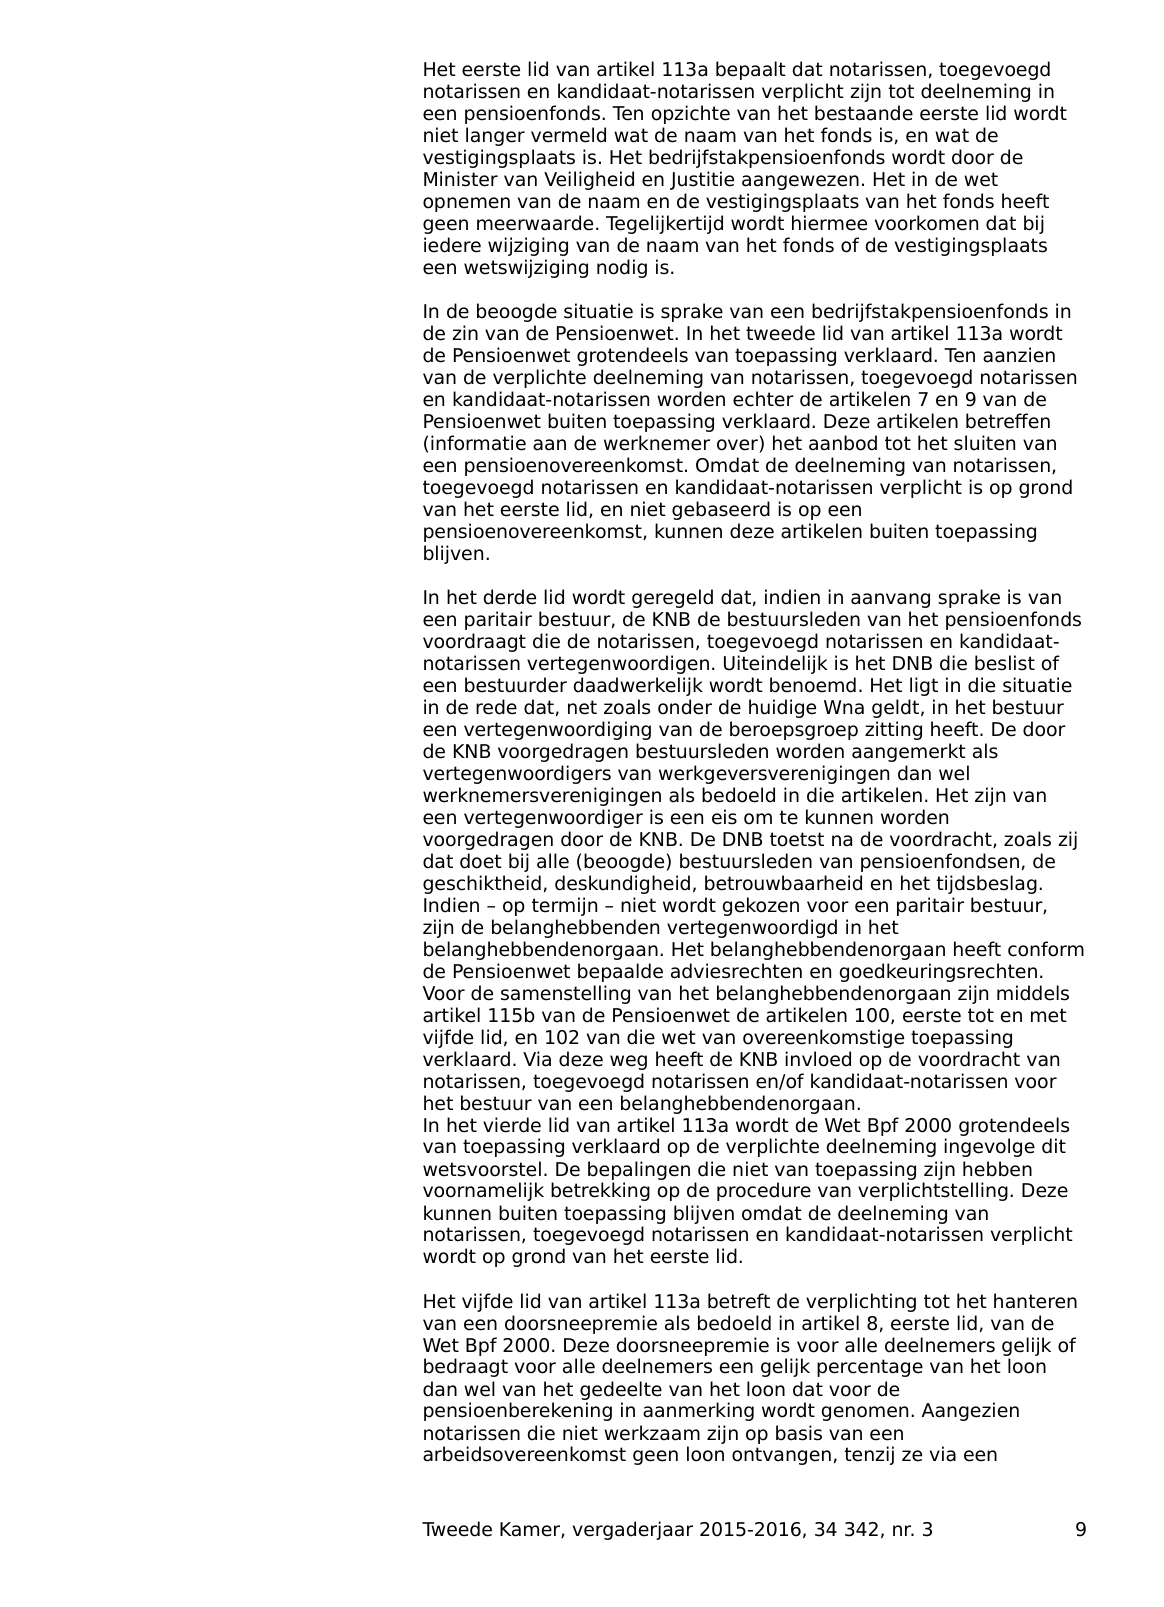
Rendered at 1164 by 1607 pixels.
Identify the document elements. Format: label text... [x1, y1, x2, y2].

text Indien – op termijn – niet wordt gekozen voor een paritair bestuur, zijn de belanghebbenden vertegenwoordigd in het belanghebbendenorgaan. Het belanghebbendenorgaan heeft conform de Pensioenwet bepaalde adviesrechten en goedkeuringsrechten. Voor de samenstelling van het belanghebbendenorgaan zijn middels artikel 115b van de Pensioenwet de artikelen 100, eerste tot en met vijfde lid, en 102 van die wet van overeenkomstige toepassing verklaard. Via deze weg heeft de KNB invloed op de voordracht van notarissen, toegevoegd notarissen en/of kandidaat-notarissen voor het bestuur van een belanghebbendenorgaan. [422, 895, 1087, 1114]
text In het derde lid wordt geregeld dat, indien in aanvang sprake is van een paritair bestuur, de KNB de bestuursleden van het pensioenfonds voordraagt die de notarissen, toegevoegd notarissen en kandidaat-notarissen vertegenwoordigen. Uiteindelijk is het DNB die beslist of een bestuurder daadwerkelijk wordt benoemd. Het ligt in die situatie in de rede dat, net zoals onder de huidige Wna geldt, in het bestuur een vertegenwoordiging van de beroepsgroep zitting heeft. De door de KNB voorgedragen bestuursleden worden aangemerkt als vertegenwoordigers van werkgeversverenigingen dan wel werknemersverenigingen als bedoeld in die artikelen. Het zijn van een vertegenwoordiger is een eis om te kunnen worden voorgedragen door de KNB. De DNB toetst na de voordracht, zoals zij dat doet bij alle (beoogde) bestuursleden van pensioenfondsen, de geschiktheid, deskundigheid, betrouwbaarheid en het tijdsbeslag. [422, 587, 1087, 895]
text In de beoogde situatie is sprake van een bedrijfstakpensioenfonds in de zin van de Pensioenwet. In het tweede lid van artikel 113a wordt de Pensioenwet grotendeels van toepassing verklaard. Ten aanzien van de verplichte deelneming van notarissen, toegevoegd notarissen en kandidaat-notarissen worden echter de artikelen 7 en 9 van de Pensioenwet buiten toepassing verklaard. Deze artikelen betreffen (informatie aan de werknemer over) het aanbod tot het sluiten van een pensioenovereenkomst. Omdat de deelneming van notarissen, toegevoegd notarissen en kandidaat-notarissen verplicht is op grond van het eerste lid, en niet gebaseerd is op een pensioenovereenkomst, kunnen deze artikelen buiten toepassing blijven. [422, 301, 1087, 565]
text In het vierde lid van artikel 113a wordt de Wet Bpf 2000 grotendeels van toepassing verklaard op de verplichte deelneming ingevolge dit wetsvoorstel. De bepalingen die niet van toepassing zijn hebben voornamelijk betrekking op de procedure van verplichtstelling. Deze kunnen buiten toepassing blijven omdat de deelneming van notarissen, toegevoegd notarissen en kandidaat-notarissen verplicht wordt op grond van het eerste lid. [422, 1114, 1087, 1268]
text Het vijfde lid van artikel 113a betreft de verplichting tot het hanteren van een doorsneepremie als bedoeld in artikel 8, eerste lid, van de Wet Bpf 2000. Deze doorsneepremie is voor alle deelnemers gelijk of bedraagt voor alle deelnemers een gelijk percentage van het loon dan wel van het gedeelte van het loon dat voor de pensioenberekening in aanmerking wordt genomen. Aangezien notarissen die niet werkzaam zijn op basis van een arbeidsovereenkomst geen loon ontvangen, tenzij ze via een [422, 1291, 1087, 1466]
text Het eerste lid van artikel 113a bepaalt dat notarissen, toegevoegd notarissen en kandidaat-notarissen verplicht zijn tot deelneming in een pensioenfonds. Ten opzichte van het bestaande eerste lid wordt niet langer vermeld wat de naam van het fonds is, en wat de vestigingsplaats is. Het bedrijfstakpensioenfonds wordt door de Minister van Veiligheid en Justitie aangewezen. Het in de wet opnemen van de naam en de vestigingsplaats van het fonds heeft geen meerwaarde. Tegelijkertijd wordt hiermee voorkomen dat bij iedere wijziging van de naam van het fonds of de vestigingsplaats een wetswijziging nodig is. [422, 59, 1087, 279]
